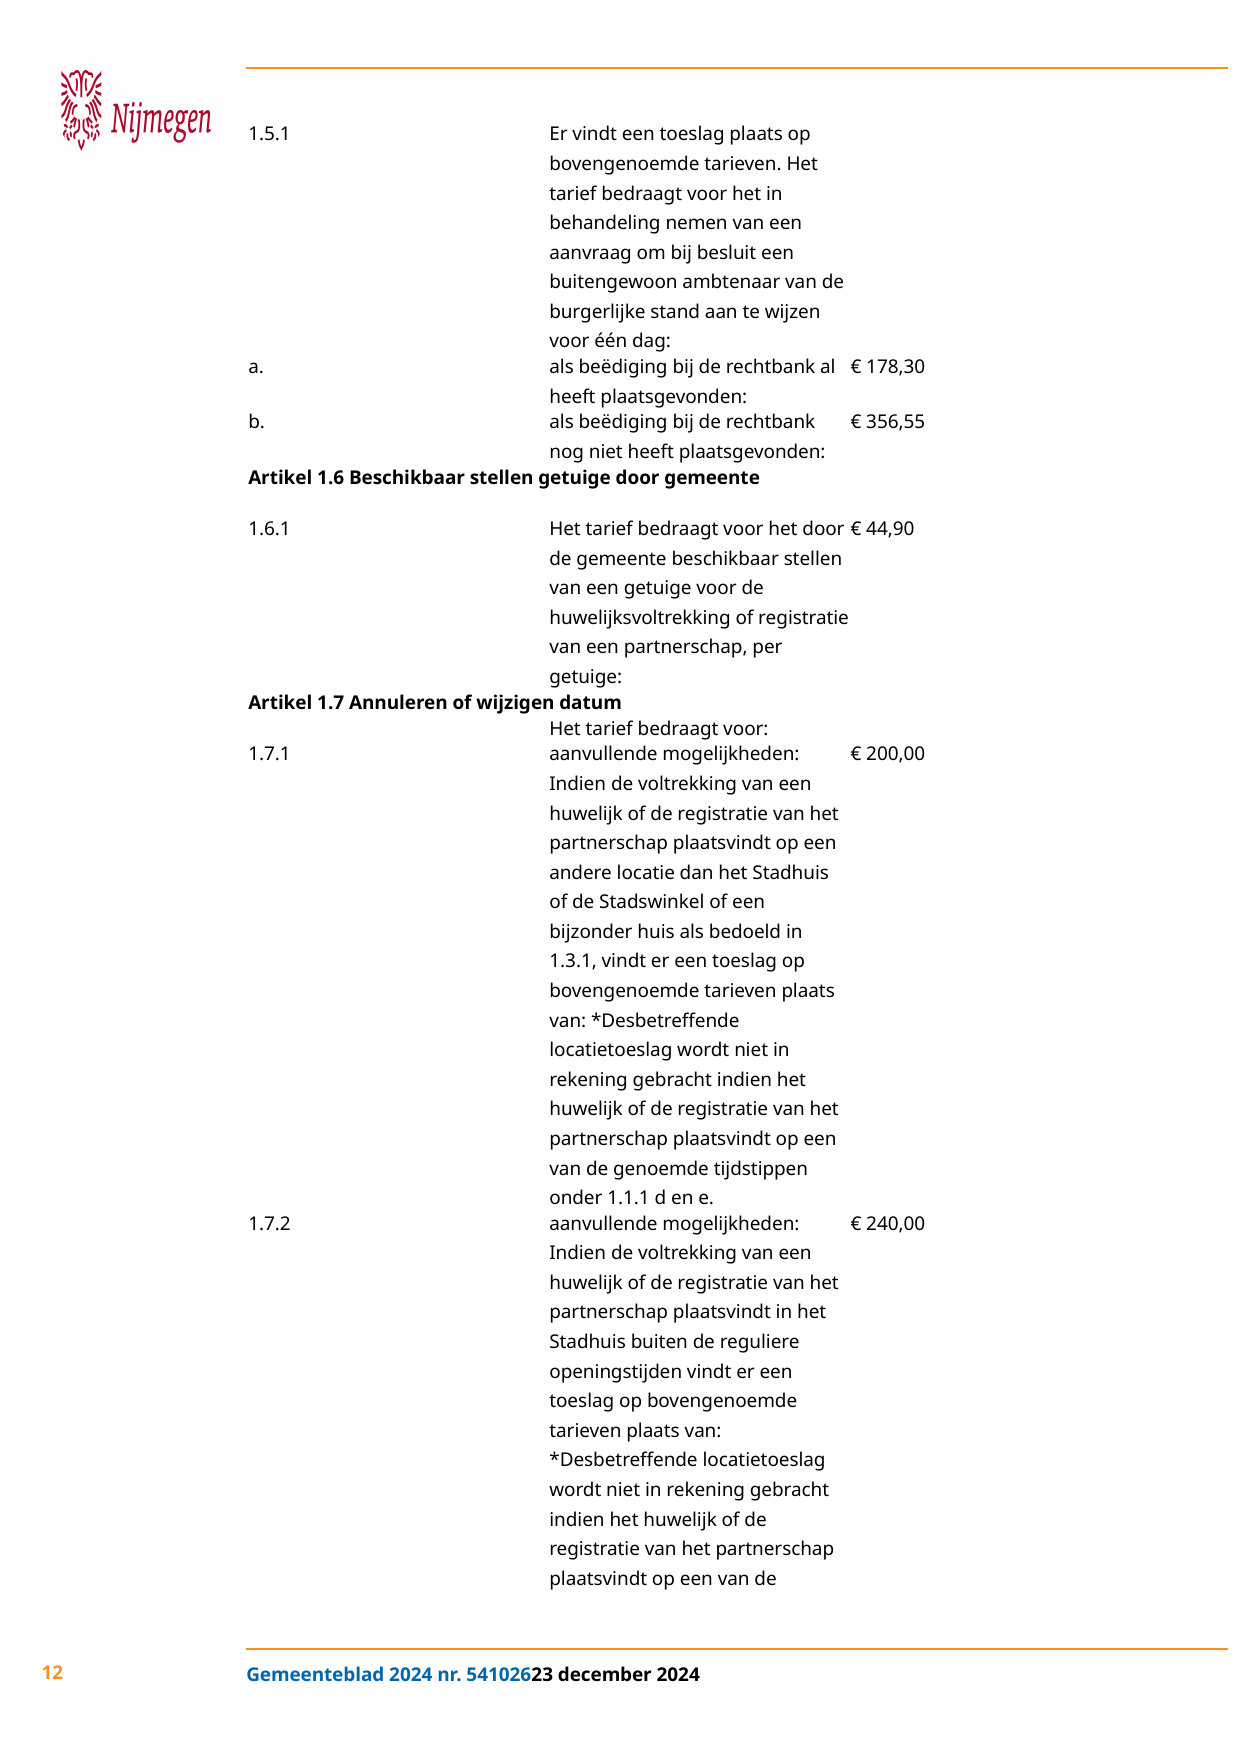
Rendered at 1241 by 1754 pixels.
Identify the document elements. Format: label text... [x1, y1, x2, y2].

table_cell a. [248, 353, 549, 409]
table_cell 1.5.1 [248, 121, 549, 353]
table_cell [248, 715, 549, 741]
picture [41, 47, 231, 172]
table_cell [850, 715, 1152, 741]
table_cell € 356,55 [850, 409, 1152, 464]
table_cell [549, 490, 850, 515]
table_cell [248, 490, 549, 515]
table_cell € 200,00 [850, 741, 1152, 1210]
table_cell Er vindt een toeslag plaats op bovengenoemde tarieven. Het tarief bedraagt voor het in behandeling nemen van een aanvraag om bij besluit een buitengewoon ambtenaar van de burgerlijke stand aan te wijzen voor één dag: [549, 121, 850, 353]
table_cell als beëdiging bij de rechtbank al heeft plaatsgevonden: [549, 353, 850, 409]
table_cell [248, 95, 549, 121]
table_cell b. [248, 409, 549, 464]
table_cell Het tarief bedraagt voor: [549, 715, 850, 741]
table_cell aanvullende mogelijkheden: Indien de voltrekking van een huwelijk of de registratie van het partnerschap plaatsvindt op een andere locatie dan het Stadhuis of de Stadswinkel of een bijzonder huis als bedoeld in 1.3.1, vindt er een toeslag op bovengenoemde tarieven plaats van: *Desbetreffende locatietoeslag wordt niet in rekening gebracht indien het huwelijk of de registratie van het partnerschap plaatsvindt op een van de genoemde tijdstippen onder 1.1.1 d en e. [549, 741, 850, 1210]
table_cell € 178,30 [850, 353, 1152, 409]
table_cell [850, 490, 1152, 515]
table_cell Artikel 1.6 Beschikbaar stellen getuige door gemeente [248, 464, 1152, 490]
table_cell Artikel 1.7 Annuleren of wijzigen datum [248, 689, 1152, 715]
table_cell 1.7.1 [248, 741, 549, 1210]
table_cell [549, 95, 850, 121]
table_cell als beëdiging bij de rechtbank nog niet heeft plaatsgevonden: [549, 409, 850, 464]
table_cell [850, 121, 1152, 353]
table_cell € 240,00 [850, 1210, 1152, 1591]
table_cell Het tarief bedraagt voor het door de gemeente beschikbaar stellen van een getuige voor de huwelijksvoltrekking of registratie van een partnerschap, per getuige: [549, 515, 850, 689]
table_cell 1.7.2 [248, 1210, 549, 1591]
table_cell 1.6.1 [248, 515, 549, 689]
table_cell [850, 95, 1152, 121]
table_cell aanvullende mogelijkheden: Indien de voltrekking van een huwelijk of de registratie van het partnerschap plaatsvindt in het Stadhuis buiten de reguliere openingstijden vindt er een toeslag op bovengenoemde tarieven plaats van: *Desbetreffende locatietoeslag wordt niet in rekening gebracht indien het huwelijk of de registratie van het partnerschap plaatsvindt op een van de [549, 1210, 850, 1591]
table_cell € 44,90 [850, 515, 1152, 689]
